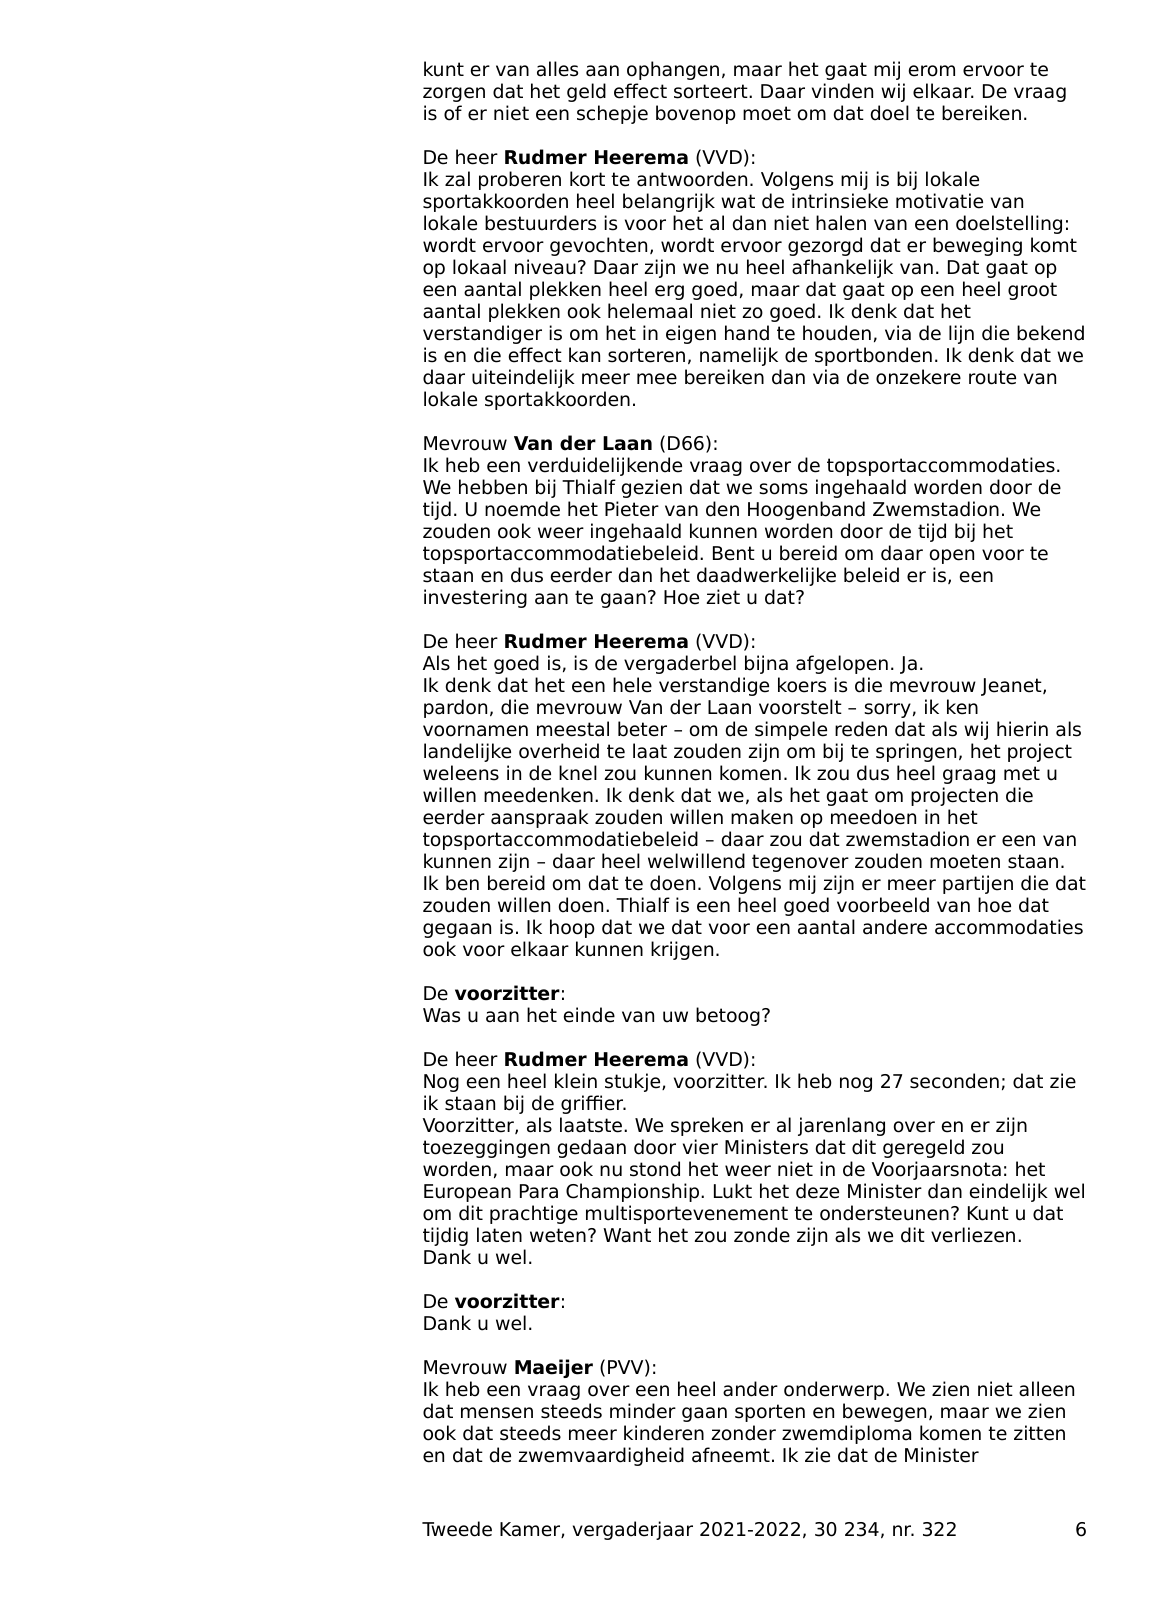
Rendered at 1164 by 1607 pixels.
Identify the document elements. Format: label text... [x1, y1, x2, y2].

text Mevrouw Van der Laan (D66): [422, 433, 1087, 455]
text Ik heb een verduidelijkende vraag over de topsportaccommodaties. We hebben bij Thialf gezien dat we soms ingehaald worden door de tijd. U noemde het Pieter van den Hoogenband Zwemstadion. We zouden ook weer ingehaald kunnen worden door de tijd bij het topsportaccommodatiebeleid. Bent u bereid om daar open voor te staan en dus eerder dan het daadwerkelijke beleid er is, een investering aan te gaan? Hoe ziet u dat? [422, 455, 1087, 609]
text De voorzitter: [422, 1291, 1087, 1313]
text Nog een heel klein stukje, voorzitter. Ik heb nog 27 seconden; dat zie ik staan bij de griffier. [422, 1071, 1087, 1115]
text kunt er van alles aan ophangen, maar het gaat mij erom ervoor te zorgen dat het geld effect sorteert. Daar vinden wij elkaar. De vraag is of er niet een schepje bovenop moet om dat doel te bereiken. [422, 59, 1087, 125]
text Dank u wel. [422, 1247, 1087, 1269]
text Was u aan het einde van uw betoog? [422, 1005, 1087, 1027]
text Als het goed is, is de vergaderbel bijna afgelopen. Ja. [422, 653, 1087, 675]
text De heer Rudmer Heerema (VVD): [422, 147, 1087, 169]
text Ik heb een vraag over een heel ander onderwerp. We zien niet alleen dat mensen steeds minder gaan sporten en bewegen, maar we zien ook dat steeds meer kinderen zonder zwemdiploma komen te zitten en dat de zwemvaardigheid afneemt. Ik zie dat de Minister [422, 1379, 1087, 1467]
text Ik denk dat het een hele verstandige koers is die mevrouw Jeanet, pardon, die mevrouw Van der Laan voorstelt – sorry, ik ken voornamen meestal beter – om de simpele reden dat als wij hierin als landelijke overheid te laat zouden zijn om bij te springen, het project weleens in de knel zou kunnen komen. Ik zou dus heel graag met u willen meedenken. Ik denk dat we, als het gaat om projecten die eerder aanspraak zouden willen maken op meedoen in het topsportaccommodatiebeleid – daar zou dat zwemstadion er een van kunnen zijn – daar heel welwillend tegenover zouden moeten staan. Ik ben bereid om dat te doen. Volgens mij zijn er meer partijen die dat zouden willen doen. Thialf is een heel goed voorbeeld van hoe dat gegaan is. Ik hoop dat we dat voor een aantal andere accommodaties ook voor elkaar kunnen krijgen. [422, 675, 1087, 961]
text De voorzitter: [422, 983, 1087, 1005]
text De heer Rudmer Heerema (VVD): [422, 1049, 1087, 1071]
text De heer Rudmer Heerema (VVD): [422, 631, 1087, 653]
text Ik zal proberen kort te antwoorden. Volgens mij is bij lokale sportakkoorden heel belangrijk wat de intrinsieke motivatie van lokale bestuurders is voor het al dan niet halen van een doelstelling: wordt ervoor gevochten, wordt ervoor gezorgd dat er beweging komt op lokaal niveau? Daar zijn we nu heel afhankelijk van. Dat gaat op een aantal plekken heel erg goed, maar dat gaat op een heel groot aantal plekken ook helemaal niet zo goed. Ik denk dat het verstandiger is om het in eigen hand te houden, via de lijn die bekend is en die effect kan sorteren, namelijk de sportbonden. Ik denk dat we daar uiteindelijk meer mee bereiken dan via de onzekere route van lokale sportakkoorden. [422, 169, 1087, 411]
text Voorzitter, als laatste. We spreken er al jarenlang over en er zijn toezeggingen gedaan door vier Ministers dat dit geregeld zou worden, maar ook nu stond het weer niet in de Voorjaarsnota: het European Para Championship. Lukt het deze Minister dan eindelijk wel om dit prachtige multisportevenement te ondersteunen? Kunt u dat tijdig laten weten? Want het zou zonde zijn als we dit verliezen. [422, 1115, 1087, 1247]
text Mevrouw Maeijer (PVV): [422, 1357, 1087, 1379]
text Dank u wel. [422, 1313, 1087, 1335]
